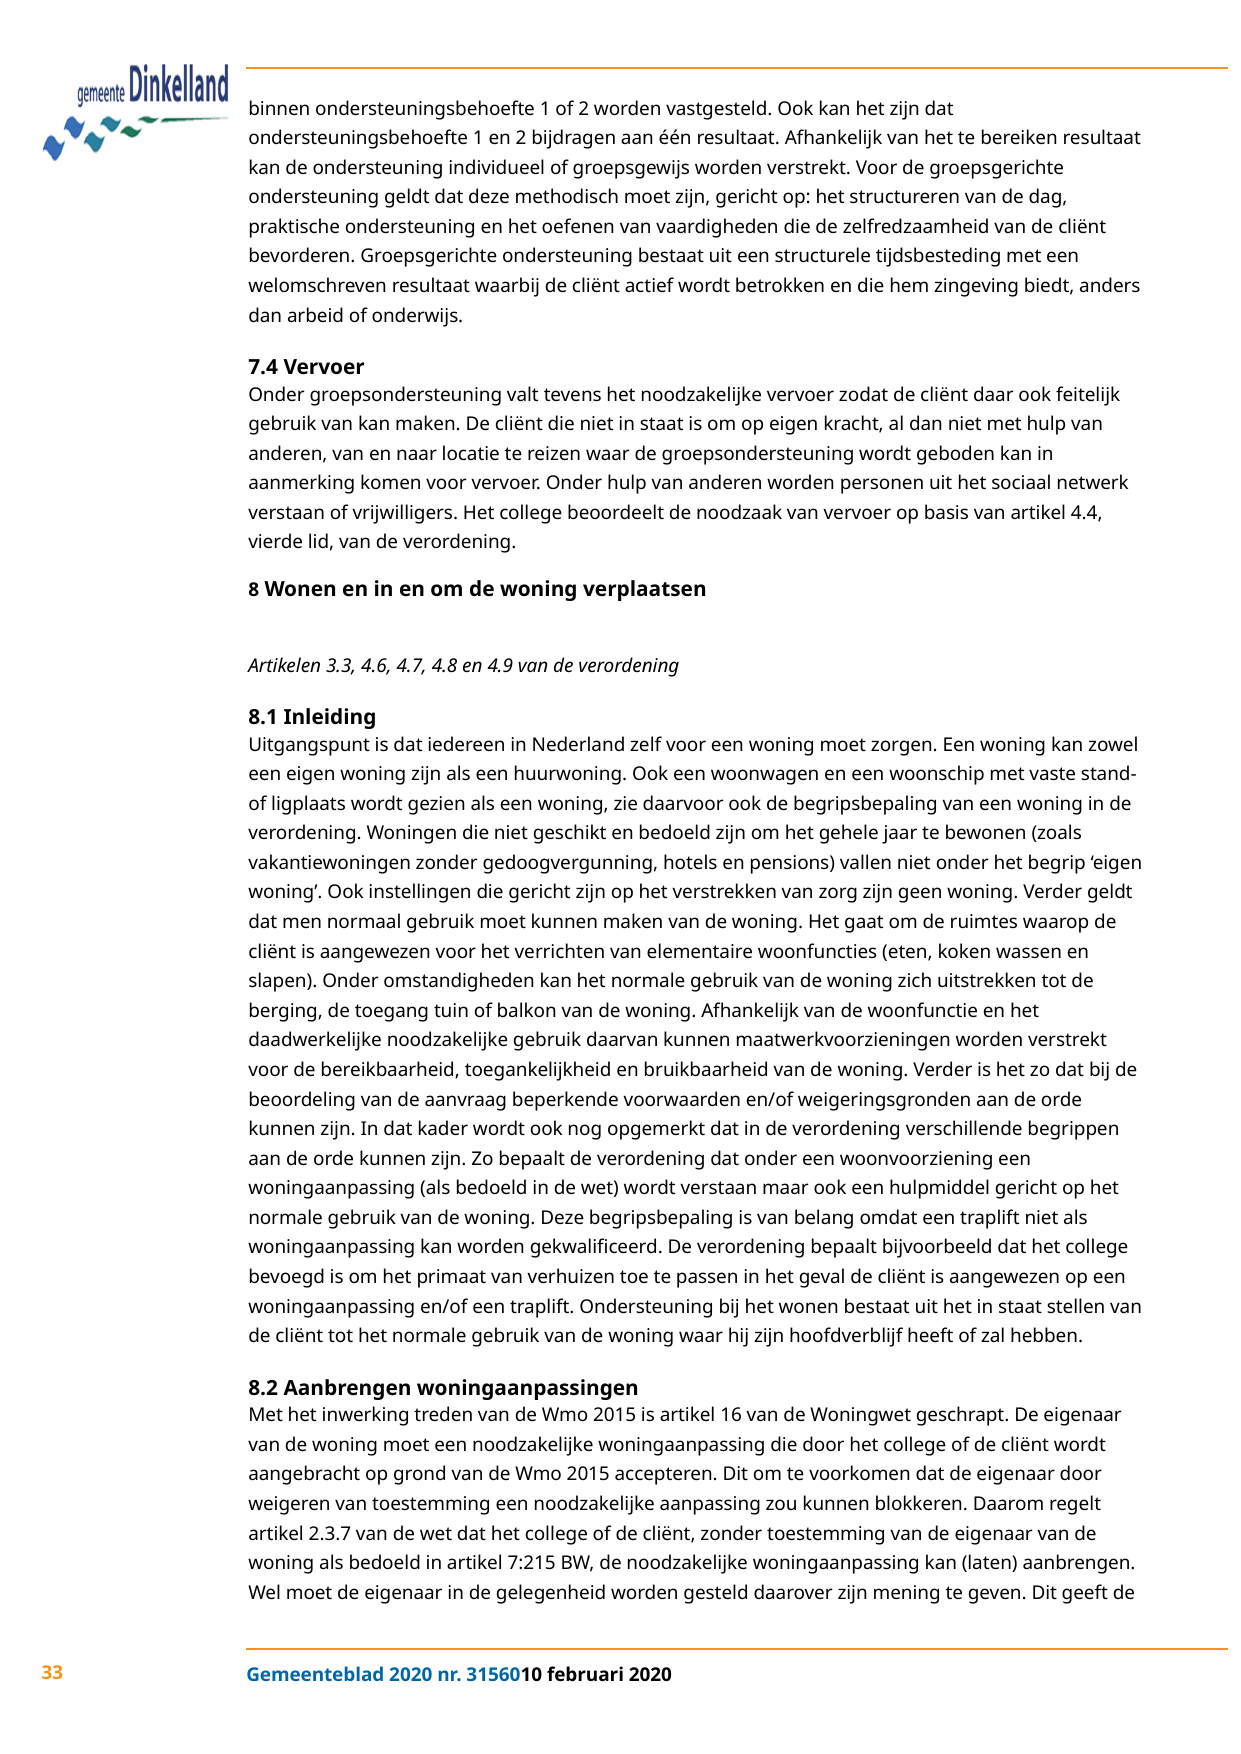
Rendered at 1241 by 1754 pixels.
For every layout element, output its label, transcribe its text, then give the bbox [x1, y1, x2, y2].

text Uitgangspunt is dat iedereen in Nederland zelf voor een woning moet zorgen. Een woning kan zowel een eigen woning zijn als een huurwoning. Ook een woonwagen en een woonschip met vaste stand- of ligplaats wordt gezien als een woning, zie daarvoor ook de begripsbepaling van een woning in de verordening. Woningen die niet geschikt en bedoeld zijn om het gehele jaar te bewonen (zoals vakantiewoningen zonder gedoogvergunning, hotels en pensions) vallen niet onder het begrip ‘eigen woning’. Ook instellingen die gericht zijn op het verstrekken van zorg zijn geen woning. Verder geldt dat men normaal gebruik moet kunnen maken van de woning. Het gaat om de ruimtes waarop de cliënt is aangewezen voor het verrichten van elementaire woonfuncties (eten, koken wassen en slapen). Onder omstandigheden kan het normale gebruik van de woning zich uitstrekken tot de berging, de toegang tuin of balkon van de woning. Afhankelijk van de woonfunctie en het daadwerkelijke noodzakelijke gebruik daarvan kunnen maatwerkvoorzieningen worden verstrekt voor de bereikbaarheid, toegankelijkheid en bruikbaarheid van de woning. Verder is het zo dat bij de beoordeling van de aanvraag beperkende voorwaarden en/of weigeringsgronden aan de orde kunnen zijn. In dat kader wordt ook nog opgemerkt dat in de verordening verschillende begrippen aan de orde kunnen zijn. Zo bepaalt de verordening dat onder een woonvoorziening een woningaanpassing (als bedoeld in de wet) wordt verstaan maar ook een hulpmiddel gericht op het normale gebruik van de woning. Deze begripsbepaling is van belang omdat een traplift niet als woningaanpassing kan worden gekwalificeerd. De verordening bepaalt bijvoorbeeld dat het college bevoegd is om het primaat van verhuizen toe te passen in het geval de cliënt is aangewezen op een woningaanpassing en/of een traplift. Ondersteuning bij het wonen bestaat uit het in staat stellen van de cliënt tot het normale gebruik van de woning waar hij zijn hoofdverblijf heeft of zal hebben. [248, 731, 1152, 1348]
text 8.2 Aanbrengen woningaanpassingen [248, 1373, 1152, 1401]
text Onder groepsondersteuning valt tevens het noodzakelijke vervoer zodat de cliënt daar ook feitelijk gebruik van kan maken. De cliënt die niet in staat is om op eigen kracht, al dan niet met hulp van anderen, van en naar locatie te reizen waar de groepsondersteuning wordt geboden kan in aanmerking komen voor vervoer. Onder hulp van anderen worden personen uit het sociaal netwerk verstaan of vrijwilligers. Het college beoordeelt de noodzaak van vervoer op basis van artikel 4.4, vierde lid, van de verordening. [248, 381, 1152, 554]
text Artikelen 3.3, 4.6, 4.7, 4.8 en 4.9 van de verordening [248, 652, 1152, 678]
text 7.4 Vervoer [248, 352, 1152, 381]
text 8.1 Inleiding [248, 702, 1152, 731]
text Met het inwerking treden van de Wmo 2015 is artikel 16 van de Woningwet geschrapt. De eigenaar van de woning moet een noodzakelijke woningaanpassing die door het college of de cliënt wordt aangebracht op grond van de Wmo 2015 accepteren. Dit om te voorkomen dat de eigenaar door weigeren van toestemming een noodzakelijke aanpassing zou kunnen blokkeren. Daarom regelt artikel 2.3.7 van de wet dat het college of de cliënt, zonder toestemming van de eigenaar van de woning als bedoeld in artikel 7:215 BW, de noodzakelijke woningaanpassing kan (laten) aanbrengen. Wel moet de eigenaar in de gelegenheid worden gesteld daarover zijn mening te geven. Dit geeft de [248, 1401, 1152, 1604]
text 8 Wonen en in en om de woning verplaatsen [248, 574, 1152, 603]
picture [41, 47, 231, 172]
text binnen ondersteuningsbehoefte 1 of 2 worden vastgesteld. Ook kan het zijn dat ondersteuningsbehoefte 1 en 2 bijdragen aan één resultaat. Afhankelijk van het te bereiken resultaat kan de ondersteuning individueel of groepsgewijs worden verstrekt. Voor de groepsgerichte ondersteuning geldt dat deze methodisch moet zijn, gericht op: het structureren van de dag, praktische ondersteuning en het oefenen van vaardigheden die de zelfredzaamheid van de cliënt bevorderen. Groepsgerichte ondersteuning bestaat uit een structurele tijdsbesteding met een welomschreven resultaat waarbij de cliënt actief wordt betrokken en die hem zingeving biedt, anders dan arbeid of onderwijs. [248, 95, 1152, 328]
